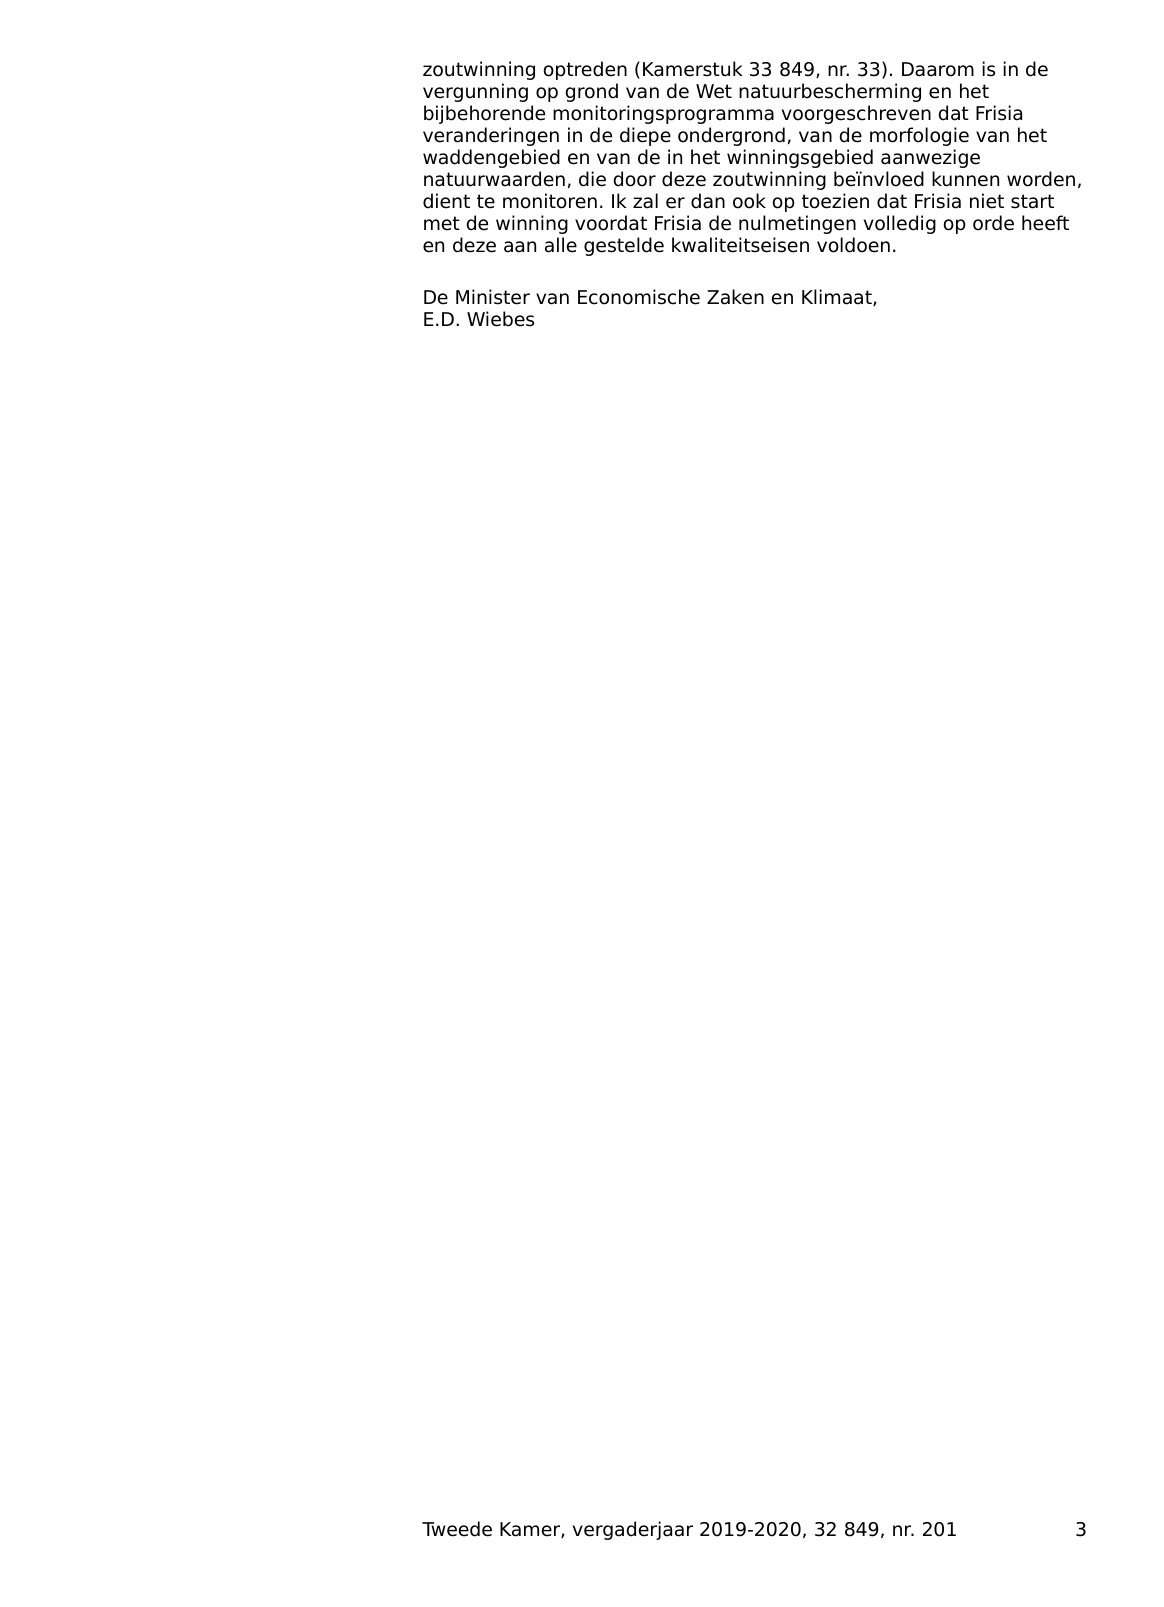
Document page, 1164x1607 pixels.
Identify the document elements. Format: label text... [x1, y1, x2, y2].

text De Minister van Economische Zaken en Klimaat, E.D. Wiebes [422, 287, 1087, 331]
text zoutwinning optreden (Kamerstuk 33 849, nr. 33). Daarom is in de vergunning op grond van de Wet natuurbescherming en het bijbehorende monitoringsprogramma voorgeschreven dat Frisia veranderingen in de diepe ondergrond, van de morfologie van het waddengebied en van de in het winningsgebied aanwezige natuurwaarden, die door deze zoutwinning beïnvloed kunnen worden, dient te monitoren. Ik zal er dan ook op toezien dat Frisia niet start met de winning voordat Frisia de nulmetingen volledig op orde heeft en deze aan alle gestelde kwaliteitseisen voldoen. [422, 59, 1087, 257]
